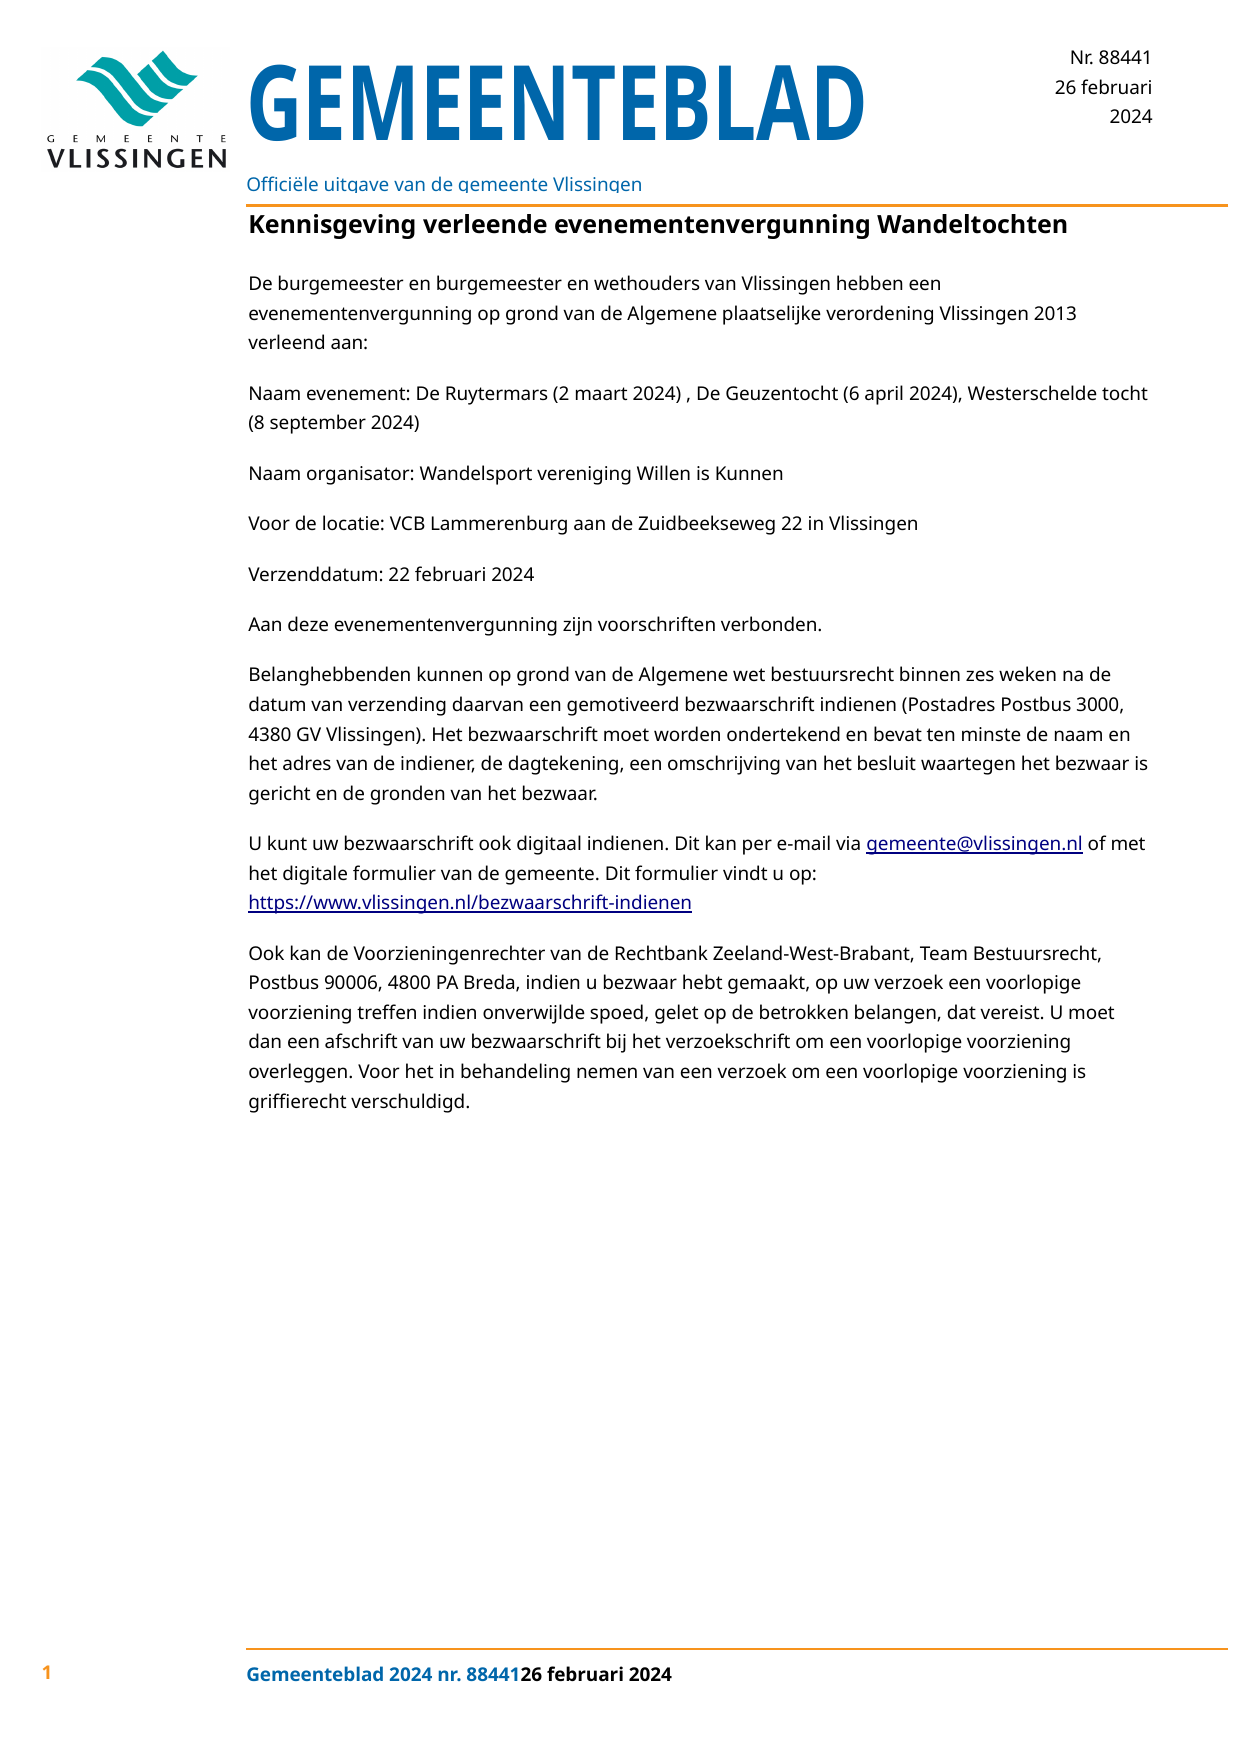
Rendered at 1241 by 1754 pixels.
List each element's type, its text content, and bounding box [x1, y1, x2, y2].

text Naam evenement: De Ruytermars (2 maart 2024) , De Geuzentocht (6 april 2024), Westerschelde tocht (8 september 2024) [248, 380, 1152, 435]
text Naam organisator: Wandelsport vereniging Willen is Kunnen [248, 460, 1152, 486]
text Ook kan de Voorzieningenrechter van de Rechtbank Zeeland-West-Brabant, Team Bestuursrecht, Postbus 90006, 4800 PA Breda, indien u bezwaar hebt gemaakt, op uw verzoek een voorlopige voorziening treffen indien onverwijlde spoed, gelet op de betrokken belangen, dat vereist. U moet dan een afschrift van uw bezwaarschrift bij het verzoekschrift om een voorlopige voorziening overleggen. Voor het in behandeling nemen van een verzoek om een voorlopige voorziening is griffierecht verschuldigd. [248, 940, 1152, 1113]
text De burgemeester en burgemeester en wethouders van Vlissingen hebben een evenementenvergunning op grond van de Algemene plaatselijke verordening Vlissingen 2013 verleend aan: [248, 270, 1152, 355]
text Belanghebbenden kunnen op grond van de Algemene wet bestuursrecht binnen zes weken na de datum van verzending daarvan een gemotiveerd bezwaarschrift indienen (Postadres Postbus 3000, 4380 GV Vlissingen). Het bezwaarschrift moet worden ondertekend en bevat ten minste de naam en het adres van de indiener, de dagtekening, een omschrijving van het besluit waartegen het bezwaar is gericht en de gronden van het bezwaar. [248, 662, 1152, 806]
text Aan deze evenementenvergunning zijn voorschriften verbonden. [248, 611, 1152, 637]
text Verzenddatum: 22 februari 2024 [248, 561, 1152, 586]
text Voor de locatie: VCB Lammerenburg aan de Zuidbeekseweg 22 in Vlissingen [248, 510, 1152, 536]
picture [41, 47, 231, 172]
text Kennisgeving verleende evenementenvergunning Wandeltochten [248, 207, 1152, 241]
text U kunt uw bezwaarschrift ook digitaal indienen. Dit kan per e-mail via gemeente@vlissingen.nl of met het digitale formulier van de gemeente. Dit formulier vindt u op: https://www.vlissingen.nl/bezwaarschrift-indienen [248, 830, 1152, 915]
